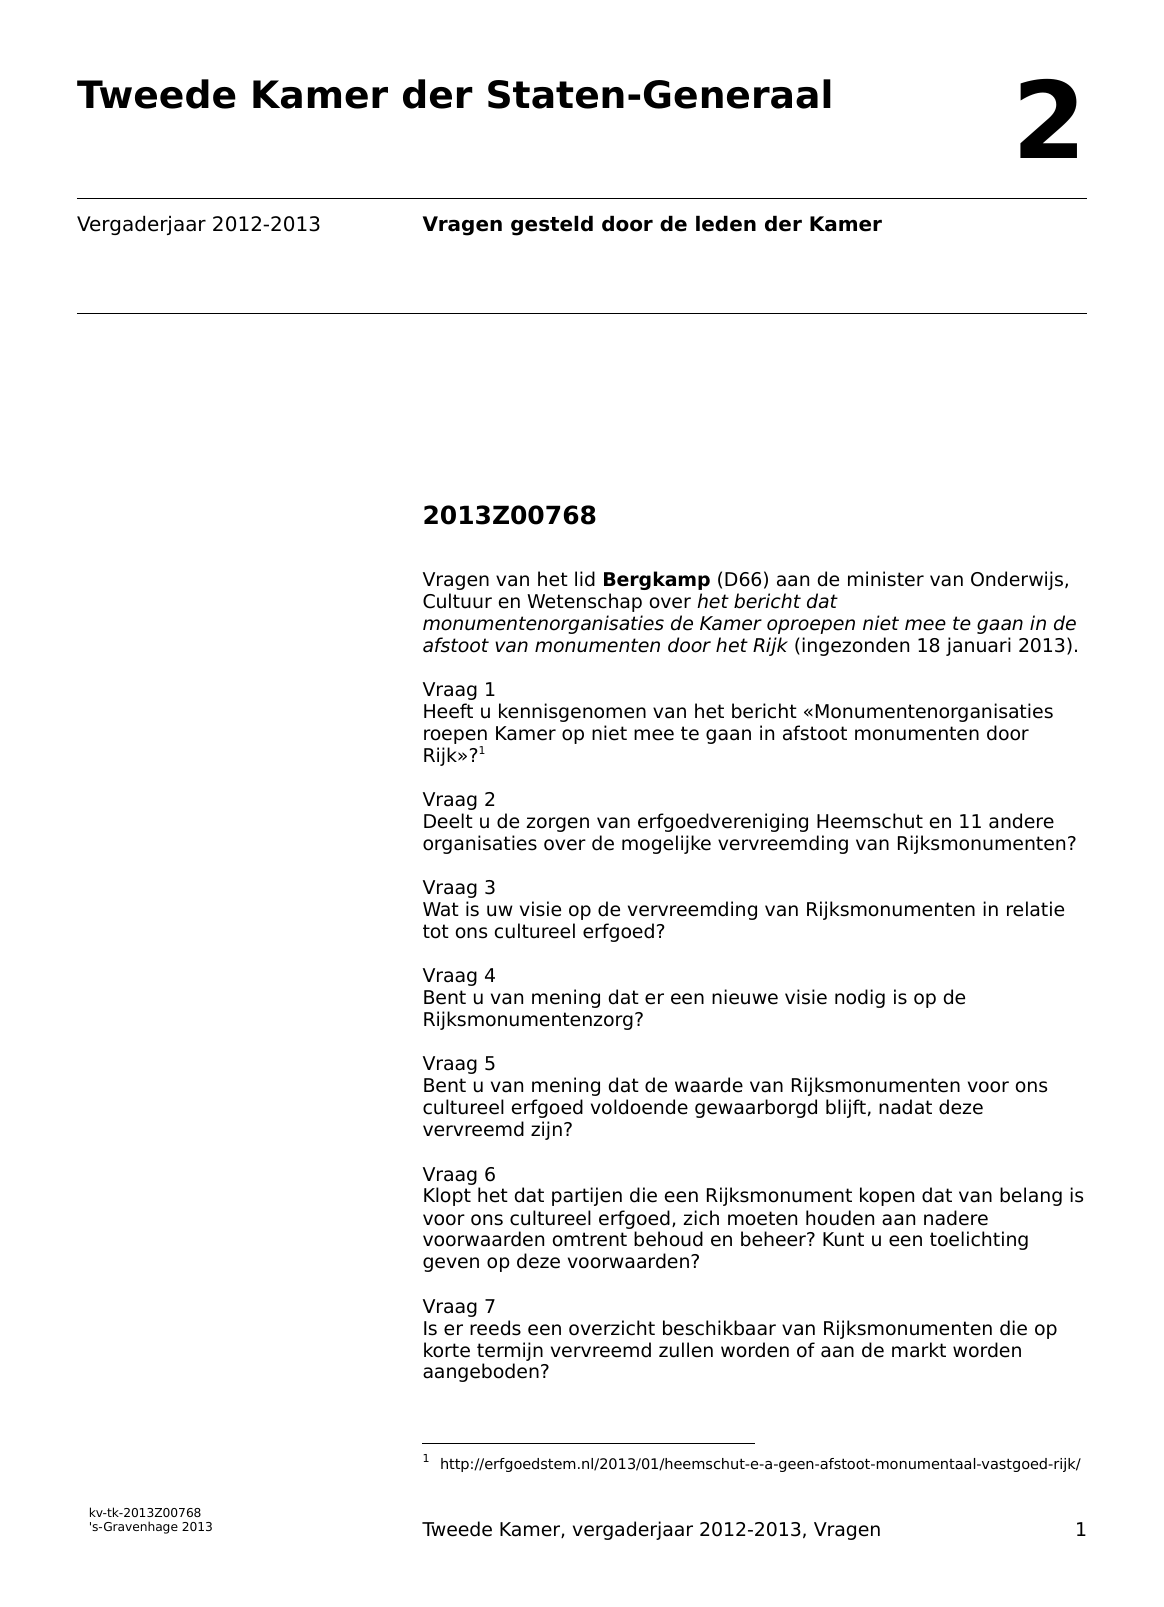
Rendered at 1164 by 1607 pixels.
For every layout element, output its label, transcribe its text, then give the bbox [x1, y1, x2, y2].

text Vraag 5 [422, 1053, 1087, 1075]
text 's-Gravenhage 2013 [88, 1520, 323, 1534]
table_cell Vergaderjaar 2012-2013 [77, 199, 422, 313]
text Vraag 2 [422, 789, 1087, 811]
text Bent u van mening dat er een nieuwe visie nodig is op de Rijksmonumentenzorg? [422, 987, 1087, 1031]
text Vraag 4 [422, 965, 1087, 987]
table_header 2 [886, 59, 1087, 198]
table_header Tweede Kamer der Staten-Generaal [77, 59, 886, 198]
text Bent u van mening dat de waarde van Rijksmonumenten voor ons cultureel erfgoed voldoende gewaarborgd blijft, nadat deze vervreemd zijn? [422, 1075, 1087, 1141]
text Heeft u kennisgenomen van het bericht «Monumentenorganisaties roepen Kamer op niet mee te gaan in afstoot monumenten door Rijk»? [422, 701, 1087, 767]
text Wat is uw visie op de vervreemding van Rijksmonumenten in relatie tot ons cultureel erfgoed? [422, 899, 1087, 943]
text Vragen van het lid Bergkamp (D66) aan de minister van Onderwijs, Cultuur en Wetenschap over het bericht dat monumentenorganisaties de Kamer oproepen niet mee te gaan in de afstoot van monumenten door het Rijk (ingezonden 18 januari 2013). [422, 569, 1087, 657]
text Vraag 7 [422, 1296, 1087, 1317]
text Vraag 1 [422, 679, 1087, 701]
text 2013Z00768 [422, 501, 1087, 531]
text Vraag 6 [422, 1163, 1087, 1185]
text Is er reeds een overzicht beschikbaar van Rijksmonumenten die op korte termijn vervreemd zullen worden of aan de markt worden aangeboden? [422, 1317, 1087, 1383]
text Vraag 3 [422, 877, 1087, 899]
table_cell Vragen gesteld door de leden der Kamer [422, 199, 1087, 313]
text Deelt u de zorgen van erfgoedvereniging Heemschut en 11 andere organisaties over de mogelijke vervreemding van Rijksmonumenten? [422, 811, 1087, 855]
text http://erfgoedstem.nl/2013/01/heemschut-e-a-geen-afstoot-monumentaal-vastgoed-rijk/ [422, 1452, 1087, 1474]
text Klopt het dat partijen die een Rijksmonument kopen dat van belang is voor ons cultureel erfgoed, zich moeten houden aan nadere voorwaarden omtrent behoud en beheer? Kunt u een toelichting geven op deze voorwaarden? [422, 1185, 1087, 1273]
text kv-tk-2013Z00768 [88, 1506, 323, 1520]
